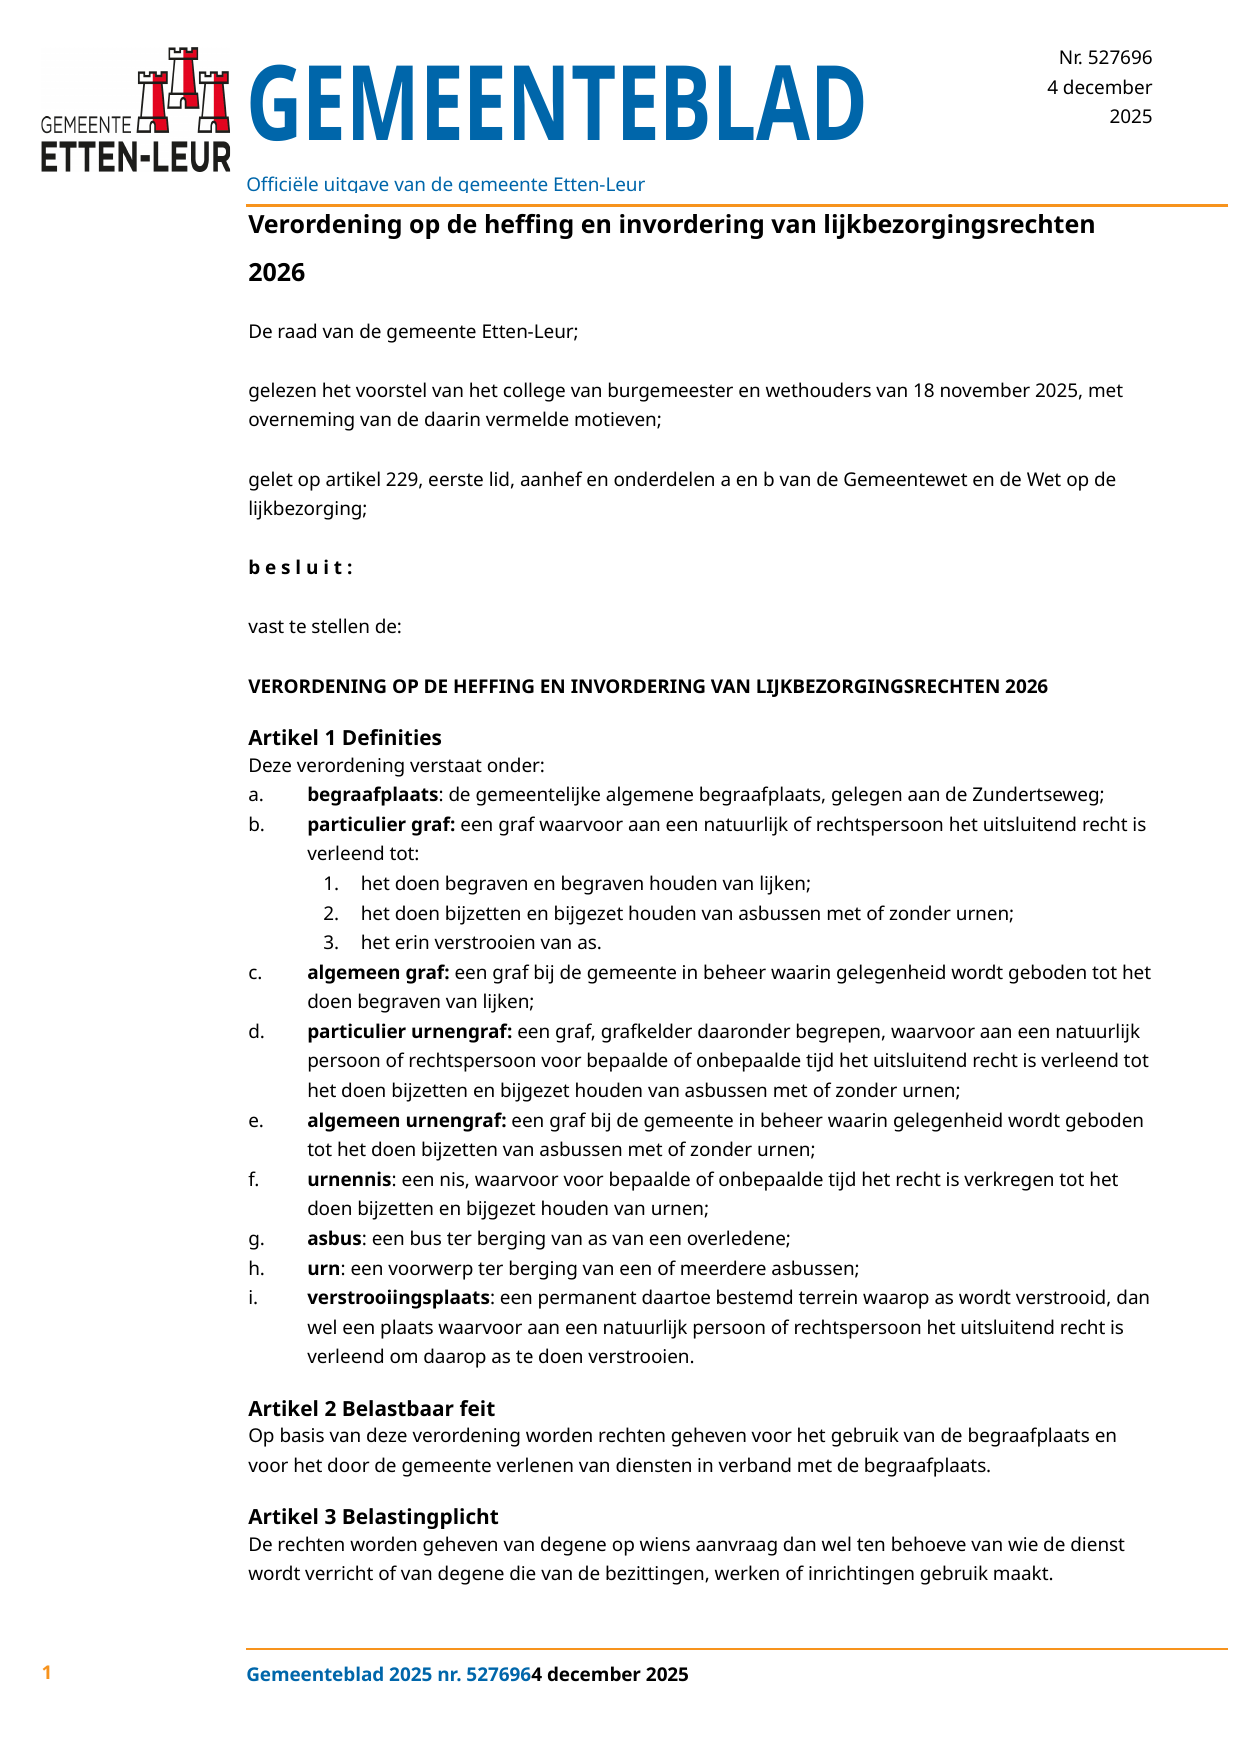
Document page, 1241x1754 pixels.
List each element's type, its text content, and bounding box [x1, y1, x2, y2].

list het doen begraven en begraven houden van lijken; [323, 870, 1152, 896]
list het erin verstrooien van as. [323, 929, 1152, 955]
list asbus: een bus ter berging van as van een overledene; [248, 1225, 1152, 1251]
text vast te stellen de: [248, 614, 1152, 639]
list particulier graf: een graf waarvoor aan een natuurlijk of rechtspersoon het uitsluitend recht is verleend tot: [248, 811, 1152, 866]
list particulier urnengraf: een graf, grafkelder daaronder begrepen, waarvoor aan een natuurlijk persoon of rechtspersoon voor bepaalde of onbepaalde tijd het uitsluitend recht is verleend tot het doen bijzetten en bijgezet houden van asbussen met of zonder urnen; [248, 1018, 1152, 1103]
text b e s l u i t : [248, 554, 1152, 580]
text Artikel 1 Definities [248, 723, 1152, 752]
text Op basis van deze verordening worden rechten geheven voor het gebruik van de begraafplaats en voor het door de gemeente verlenen van diensten in verband met de begraafplaats. [248, 1422, 1152, 1478]
text De rechten worden geheven van degene op wiens aanvraag dan wel ten behoeve van wie de dienst wordt verricht of van degene die van de bezittingen, werken of inrichtingen gebruik maakt. [248, 1531, 1152, 1586]
list urn: een voorwerp ter berging van een of meerdere asbussen; [248, 1255, 1152, 1280]
list begraafplaats: de gemeentelijke algemene begraafplaats, gelegen aan de Zundertseweg; [248, 781, 1152, 807]
list het doen bijzetten en bijgezet houden van asbussen met of zonder urnen; [323, 900, 1152, 925]
text Verordening op de heffing en invordering van lijkbezorgingsrechten 2026 [248, 207, 1152, 288]
text Artikel 3 Belastingplicht [248, 1502, 1152, 1531]
list urnennis: een nis, waarvoor voor bepaalde of onbepaalde tijd het recht is verkregen tot het doen bijzetten en bijgezet houden van urnen; [248, 1166, 1152, 1221]
text gelet op artikel 229, eerste lid, aanhef en onderdelen a en b van de Gemeentewet en de Wet op de lijkbezorging; [248, 466, 1152, 521]
text gelezen het voorstel van het college van burgemeester en wethouders van 18 november 2025, met overneming van de daarin vermelde motieven; [248, 377, 1152, 432]
list verstrooiingsplaats: een permanent daartoe bestemd terrein waarop as wordt verstrooid, dan wel een plaats waarvoor aan een natuurlijk persoon of rechtspersoon het uitsluitend recht is verleend om daarop as te doen verstrooien. [248, 1284, 1152, 1369]
text De raad van de gemeente Etten-Leur; [248, 318, 1152, 344]
list algemeen graf: een graf bij de gemeente in beheer waarin gelegenheid wordt geboden tot het doen begraven van lijken; [248, 959, 1152, 1014]
text Artikel 2 Belastbaar feit [248, 1394, 1152, 1422]
text VERORDENING OP DE HEFFING EN INVORDERING VAN LIJKBEZORGINGSRECHTEN 2026 [248, 673, 1152, 699]
picture [41, 47, 231, 172]
text Deze verordening verstaat onder: [248, 752, 1152, 777]
list algemeen urnengraf: een graf bij de gemeente in beheer waarin gelegenheid wordt geboden tot het doen bijzetten van asbussen met of zonder urnen; [248, 1107, 1152, 1162]
